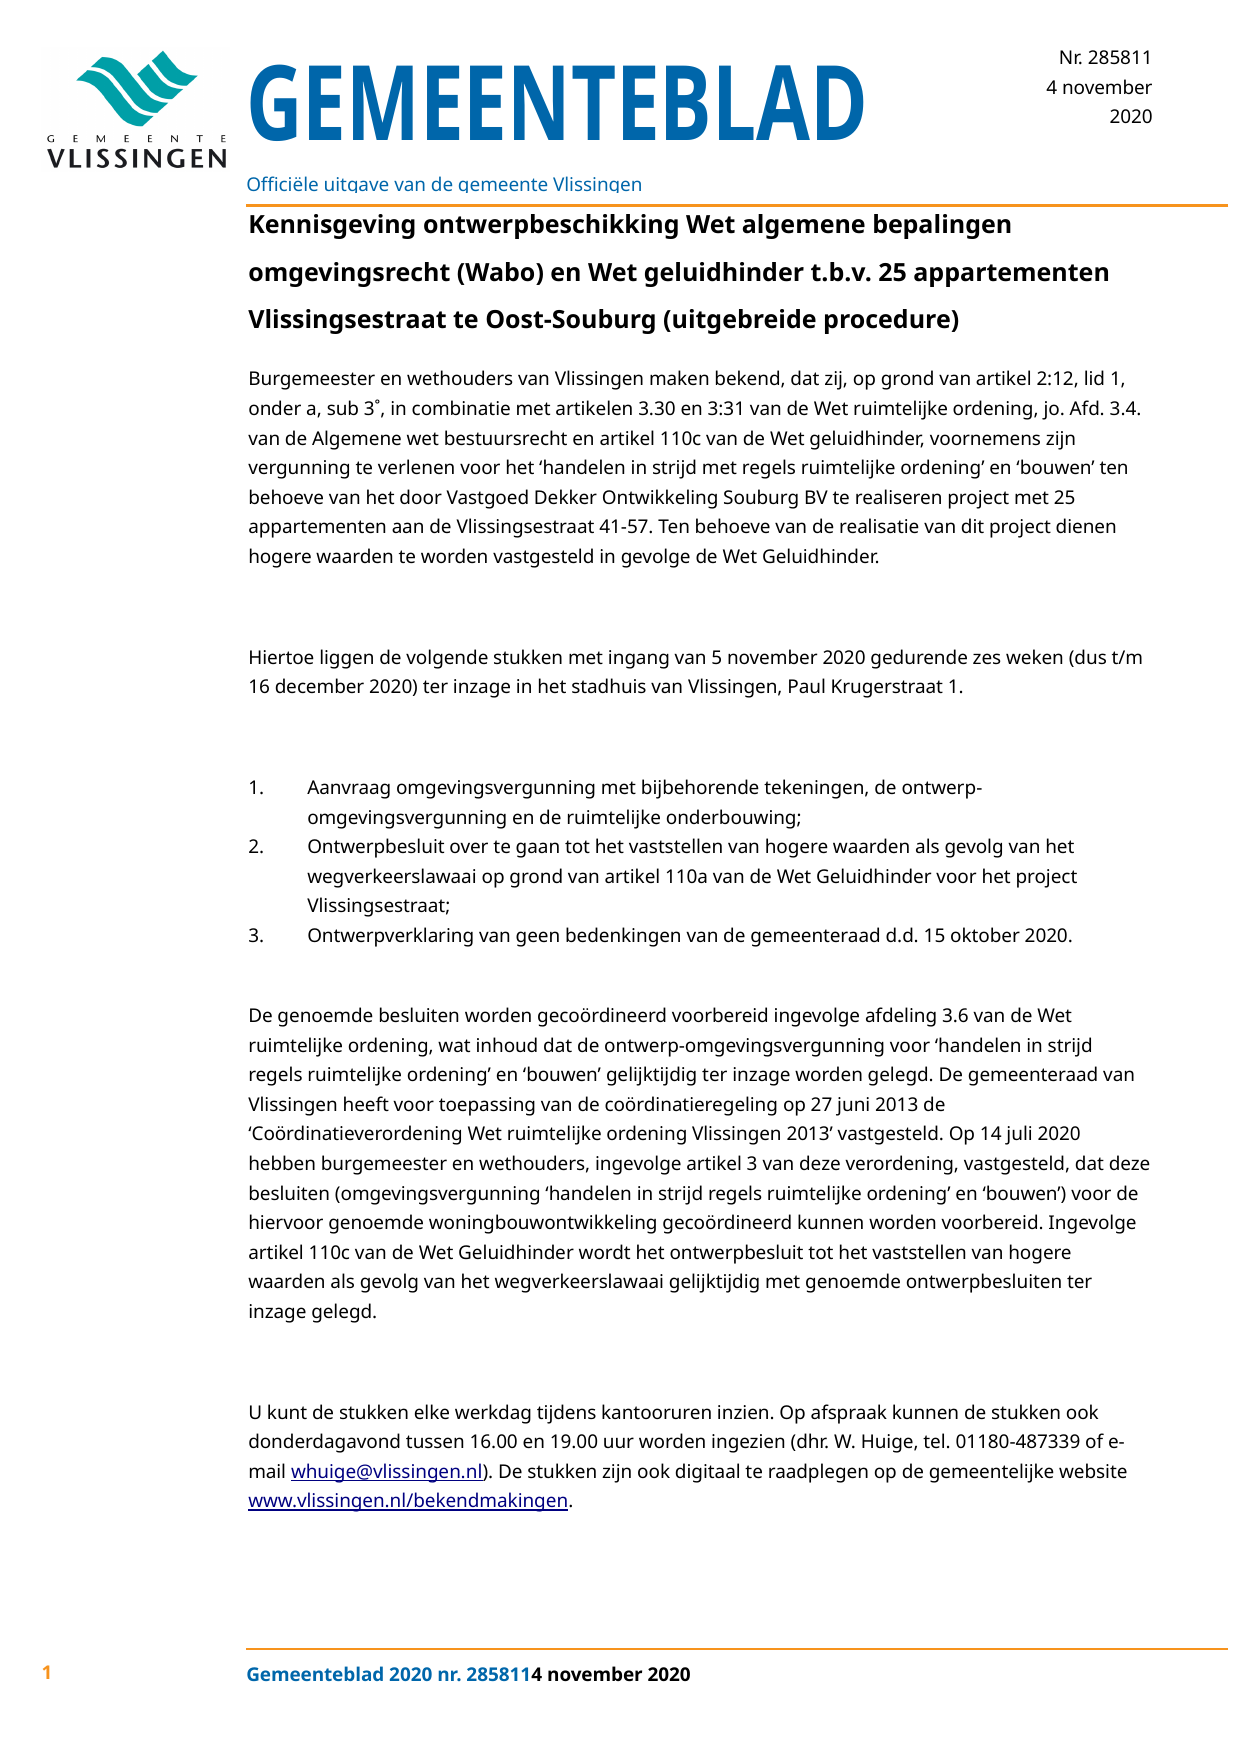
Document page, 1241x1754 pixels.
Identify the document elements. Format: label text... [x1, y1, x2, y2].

text Hiertoe liggen de volgende stukken met ingang van 5 november 2020 gedurende zes weken (dus t/m 16 december 2020) ter inzage in het stadhuis van Vlissingen, Paul Krugerstraat 1. [248, 644, 1152, 699]
list Aanvraag omgevingsvergunning met bijbehorende tekeningen, de ontwerp-omgevingsvergunning en de ruimtelijke onderbouwing; [248, 774, 1152, 829]
list Ontwerpverklaring van geen bedenkingen van de gemeenteraad d.d. 15 oktober 2020. [248, 922, 1152, 948]
list Ontwerpbesluit over te gaan tot het vaststellen van hogere waarden als gevolg van het wegverkeerslawaai op grond van artikel 110a van de Wet Geluidhinder voor het project Vlissingsestraat; [248, 833, 1152, 918]
text Kennisgeving ontwerpbeschikking Wet algemene bepalingen omgevingsrecht (Wabo) en Wet geluidhinder t.b.v. 25 appartementen Vlissingsestraat te Oost-Souburg (uitgebreide procedure) [248, 207, 1152, 336]
text De genoemde besluiten worden gecoördineerd voorbereid ingevolge afdeling 3.6 van de Wet ruimtelijke ordening, wat inhoud dat de ontwerp-omgevingsvergunning voor ‘handelen in strijd regels ruimtelijke ordening’ en ‘bouwen’ gelijktijdig ter inzage worden gelegd. De gemeenteraad van Vlissingen heeft voor toepassing van de coördinatieregeling op 27 juni 2013 de ‘Coördinatieverordening Wet ruimtelijke ordening Vlissingen 2013’ vastgesteld. Op 14 juli 2020 hebben burgemeester en wethouders, ingevolge artikel 3 van deze verordening, vastgesteld, dat deze besluiten (omgevingsvergunning ‘handelen in strijd regels ruimtelijke ordening’ en ‘bouwen’) voor de hiervoor genoemde woningbouwontwikkeling gecoördineerd kunnen worden voorbereid. Ingevolge artikel 110c van de Wet Geluidhinder wordt het ontwerpbesluit tot het vaststellen van hogere waarden als gevolg van het wegverkeerslawaai gelijktijdig met genoemde ontwerpbesluiten ter inzage gelegd. [248, 1002, 1152, 1324]
text Burgemeester en wethouders van Vlissingen maken bekend, dat zij, op grond van artikel 2:12, lid 1, onder a, sub 3˚, in combinatie met artikelen 3.30 en 3:31 van de Wet ruimtelijke ordening, jo. Afd. 3.4. van de Algemene wet bestuursrecht en artikel 110c van de Wet geluidhinder, voornemens zijn vergunning te verlenen voor het ‘handelen in strijd met regels ruimtelijke ordening’ en ‘bouwen’ ten behoeve van het door Vastgoed Dekker Ontwikkeling Souburg BV te realiseren project met 25 appartementen aan de Vlissingsestraat 41-57. Ten behoeve van de realisatie van dit project dienen hogere waarden te worden vastgesteld in gevolge de Wet Geluidhinder. [248, 366, 1152, 569]
picture [41, 47, 231, 172]
text U kunt de stukken elke werkdag tijdens kantooruren inzien. Op afspraak kunnen de stukken ook donderdagavond tussen 16.00 en 19.00 uur worden ingezien (dhr. W. Huige, tel. 01180-487339 of e-mail whuige@vlissingen.nl). De stukken zijn ook digitaal te raadplegen op de gemeentelijke website www.vlissingen.nl/bekendmakingen. [248, 1399, 1152, 1513]
